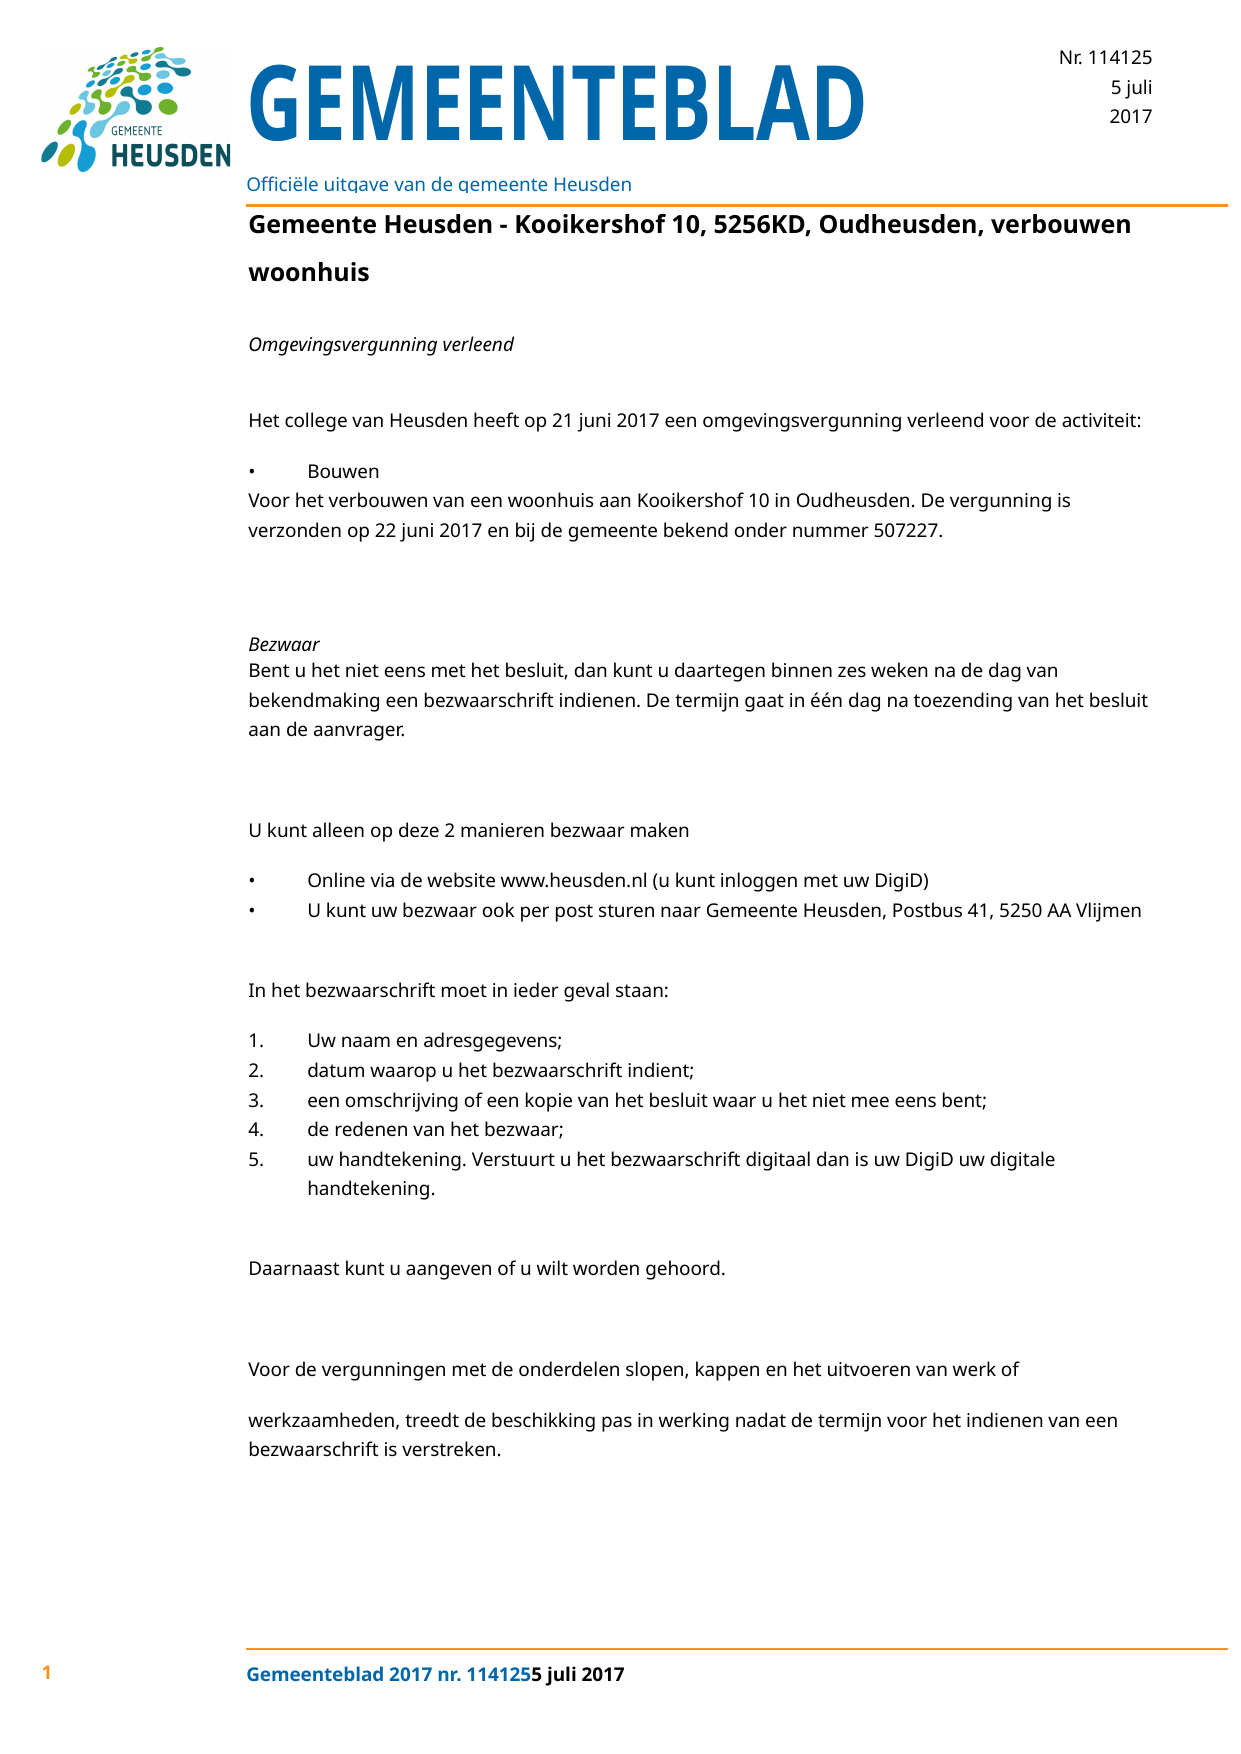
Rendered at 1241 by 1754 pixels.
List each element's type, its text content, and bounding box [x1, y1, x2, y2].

text Voor de vergunningen met de onderdelen slopen, kappen en het uitvoeren van werk of [248, 1356, 1152, 1382]
text Het college van Heusden heeft op 21 juni 2017 een omgevingsvergunning verleend voor de activiteit: [248, 408, 1152, 433]
list Bouwen [248, 458, 1152, 484]
list Online via de website www.heusden.nl (u kunt inloggen met uw DigiD) [248, 868, 1152, 893]
text Voor het verbouwen van een woonhuis aan Kooikershof 10 in Oudheusden. De vergunning is verzonden op 22 juni 2017 en bij de gemeente bekend onder nummer 507227. [248, 488, 1152, 543]
list U kunt uw bezwaar ook per post sturen naar Gemeente Heusden, Postbus 41, 5250 AA Vlijmen [248, 897, 1152, 923]
text Bezwaar [248, 632, 1152, 657]
list datum waarop u het bezwaarschrift indient; [248, 1057, 1152, 1083]
text Daarnaast kunt u aangeven of u wilt worden gehoord. [248, 1256, 1152, 1281]
text werkzaamheden, treedt de beschikking pas in werking nadat de termijn voor het indienen van een bezwaarschrift is verstreken. [248, 1407, 1152, 1462]
list een omschrijving of een kopie van het besluit waar u het niet mee eens bent; [248, 1087, 1152, 1113]
text Omgevingsvergunning verleend [248, 331, 1152, 357]
list uw handtekening. Verstuurt u het bezwaarschrift digitaal dan is uw DigiD uw digitale handtekening. [248, 1146, 1152, 1201]
text Gemeente Heusden - Kooikershof 10, 5256KD, Oudheusden, verbouwen woonhuis [248, 207, 1152, 288]
text In het bezwaarschrift moet in ieder geval staan: [248, 977, 1152, 1003]
picture [41, 47, 231, 172]
text U kunt alleen op deze 2 manieren bezwaar maken [248, 817, 1152, 843]
list de redenen van het bezwaar; [248, 1116, 1152, 1142]
list Uw naam en adresgegevens; [248, 1028, 1152, 1053]
text Bent u het niet eens met het besluit, dan kunt u daartegen binnen zes weken na de dag van bekendmaking een bezwaarschrift indienen. De termijn gaat in één dag na toezending van het besluit aan de aanvrager. [248, 657, 1152, 742]
